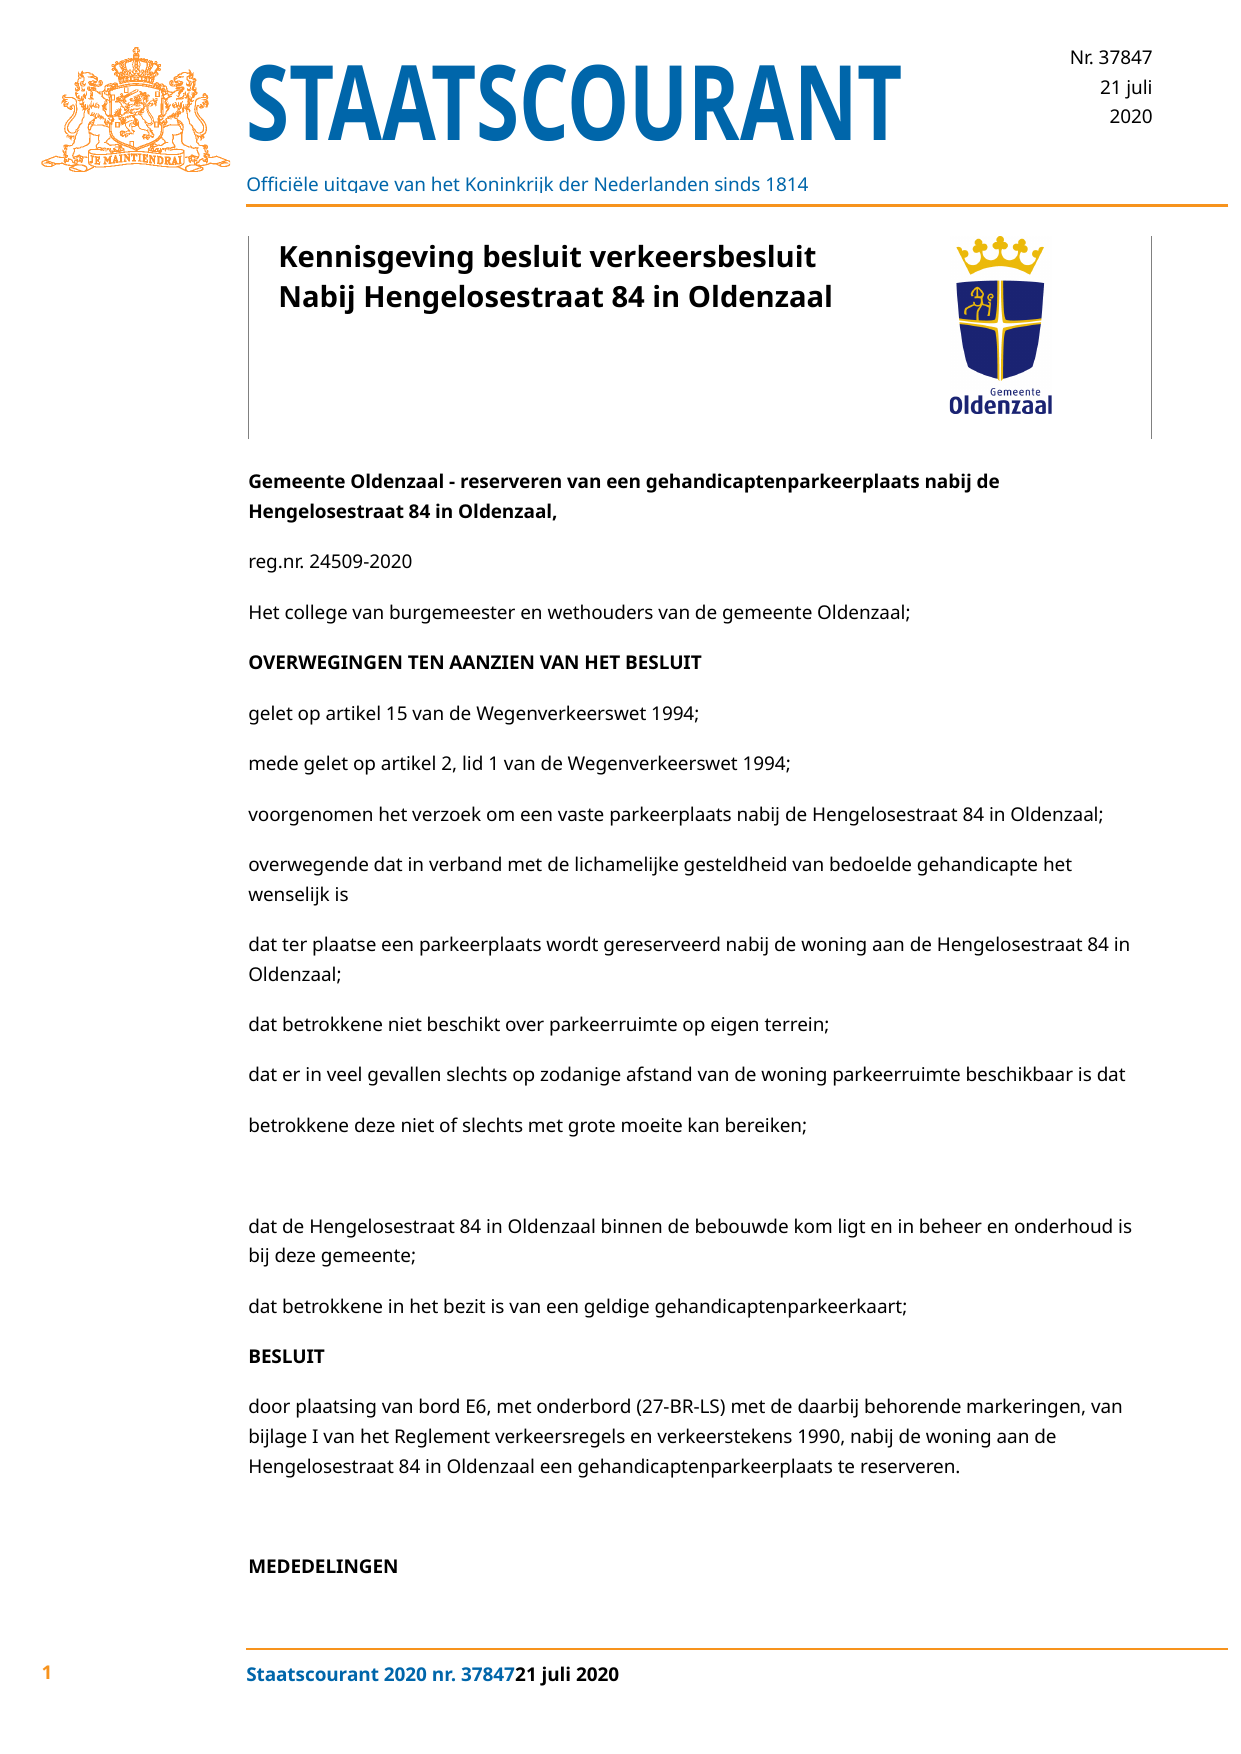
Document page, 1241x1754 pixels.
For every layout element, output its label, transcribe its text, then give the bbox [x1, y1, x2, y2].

picture [41, 47, 231, 172]
text BESLUIT [248, 1343, 1152, 1369]
text dat betrokkene niet beschikt over parkeerruimte op eigen terrein; [248, 1011, 1152, 1037]
table_header [1052, 236, 1151, 413]
text gelet op artikel 15 van de Wegenverkeerswet 1994; [248, 700, 1152, 726]
text Gemeente Oldenzaal - reserveren van een gehandicaptenparkeerplaats nabij de Hengelosestraat 84 in Oldenzaal, [248, 469, 1152, 524]
text dat de Hengelosestraat 84 in Oldenzaal binnen de bebouwde kom ligt en in beheer en onderhoud is bij deze gemeente; [248, 1213, 1152, 1268]
text door plaatsing van bord E6, met onderbord (27-BR-LS) met de daarbij behorende markeringen, van bijlage I van het Reglement verkeersregels en verkeerstekens 1990, nabij de woning aan de Hengelosestraat 84 in Oldenzaal een gehandicaptenparkeerplaats te reserveren. [248, 1394, 1152, 1478]
text reg.nr. 24509-2020 [248, 549, 1152, 574]
text mede gelet op artikel 2, lid 1 van de Wegenverkeerswet 1994; [248, 750, 1152, 776]
text Het college van burgemeester en wethouders van de gemeente Oldenzaal; [248, 599, 1152, 625]
text OVERWEGINGEN TEN AANZIEN VAN HET BESLUIT [248, 649, 1152, 675]
text voorgenomen het verzoek om een vaste parkeerplaats nabij de Hengelosestraat 84 in Oldenzaal; [248, 801, 1152, 826]
text MEDEDELINGEN [248, 1554, 1152, 1579]
picture [949, 236, 1052, 414]
text dat er in veel gevallen slechts op zodanige afstand van de woning parkeerruimte beschikbaar is dat [248, 1062, 1152, 1087]
table_header [850, 414, 1151, 439]
text dat betrokkene in het bezit is van een geldige gehandicaptenparkeerkaart; [248, 1293, 1152, 1318]
text dat ter plaatse een parkeerplaats wordt gereserveerd nabij de woning aan de Hengelosestraat 84 in Oldenzaal; [248, 931, 1152, 986]
text betrokkene deze niet of slechts met grote moeite kan bereiken; [248, 1112, 1152, 1138]
table_header Kennisgeving besluit verkeersbesluit Nabij Hengelosestraat 84 in Oldenzaal [249, 236, 850, 439]
table_header [850, 236, 949, 413]
text overwegende dat in verband met de lichamelijke gesteldheid van bedoelde gehandicapte het wenselijk is [248, 851, 1152, 906]
